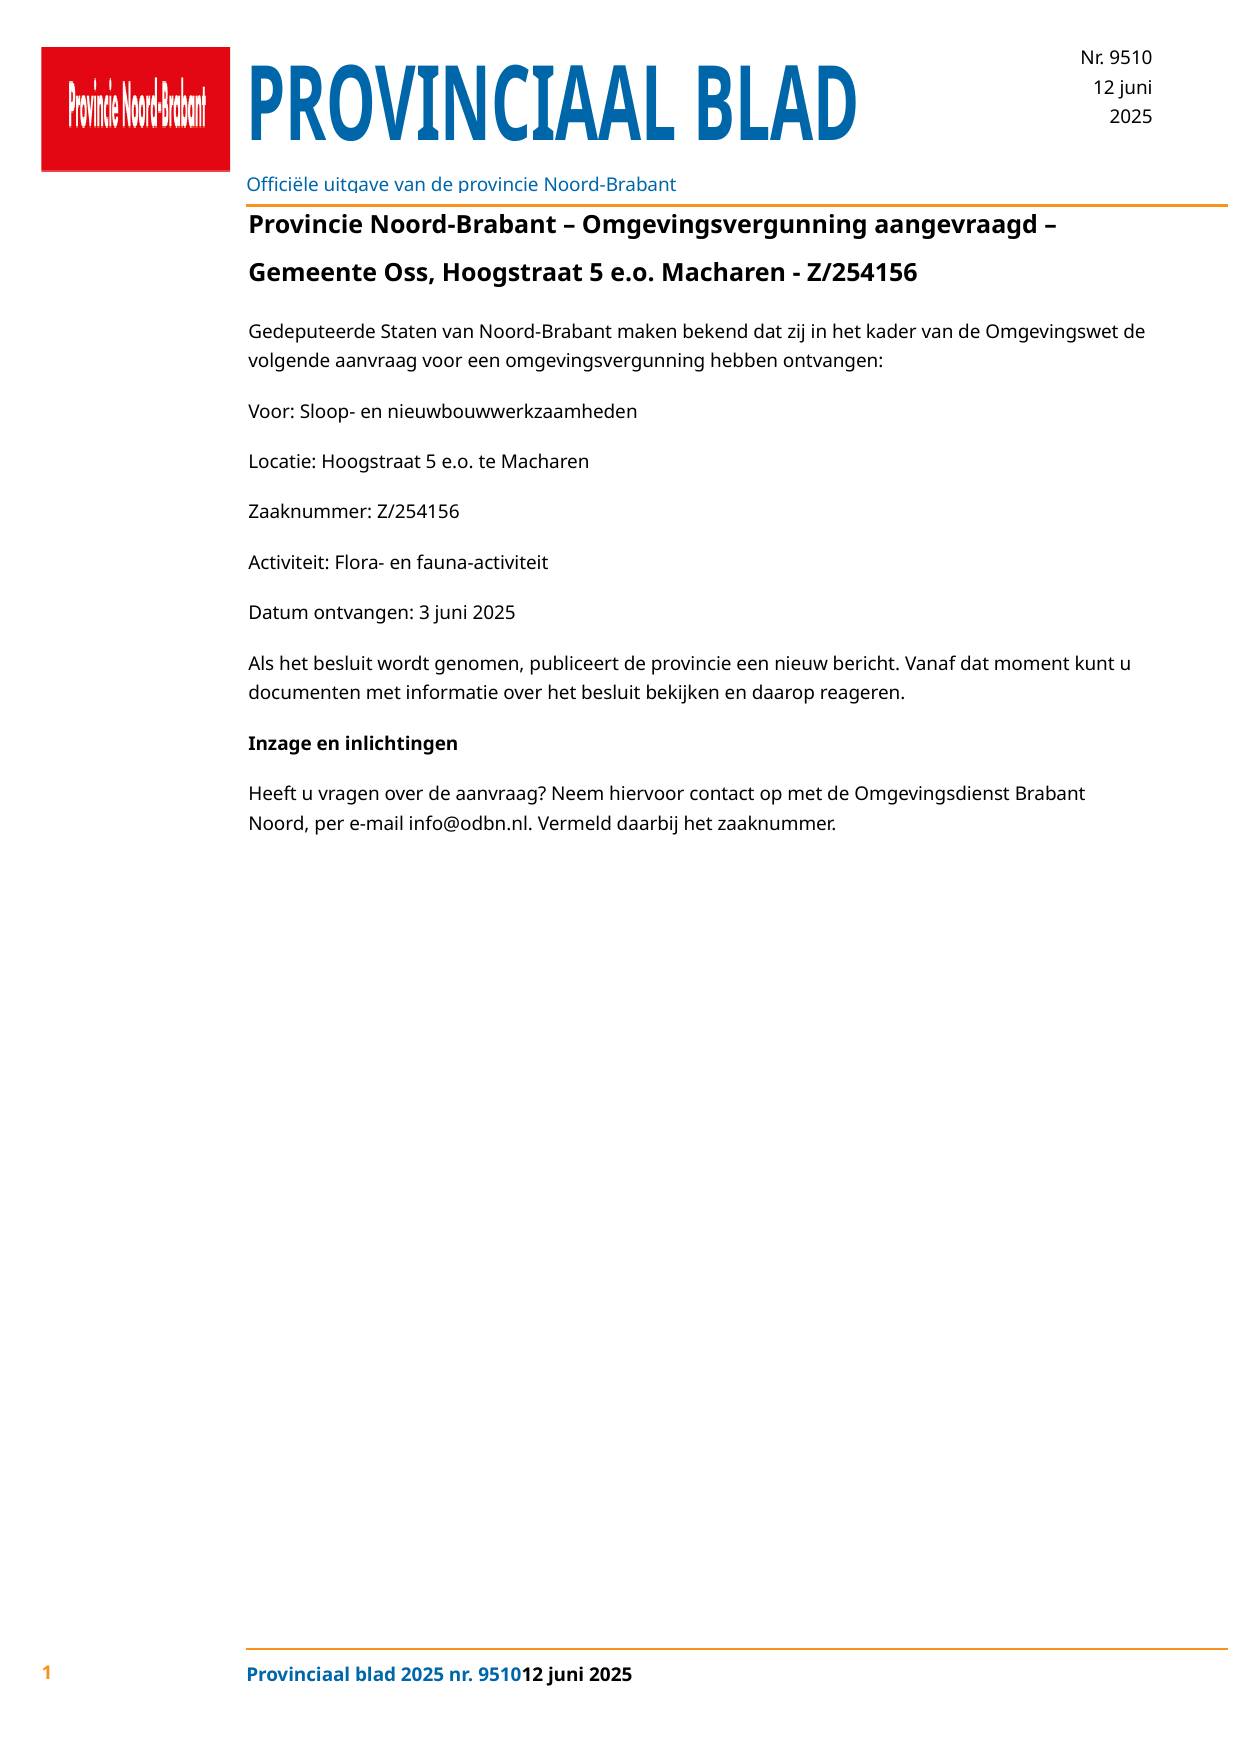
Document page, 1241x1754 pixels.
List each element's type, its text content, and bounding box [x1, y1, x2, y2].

text Zaaknummer: Z/254156 [248, 499, 1152, 524]
text Heeft u vragen over de aanvraag? Neem hiervoor contact op met de Omgevingsdienst Brabant Noord, per e-mail info@odbn.nl. Vermeld daarbij het zaaknummer. [248, 780, 1152, 836]
text Locatie: Hoogstraat 5 e.o. te Macharen [248, 448, 1152, 474]
text Activiteit: Flora- en fauna-activiteit [248, 549, 1152, 575]
text Als het besluit wordt genomen, publiceert de provincie een nieuw bericht. Vanaf dat moment kunt u documenten met informatie over het besluit bekijken en daarop reageren. [248, 650, 1152, 705]
text Datum ontvangen: 3 juni 2025 [248, 599, 1152, 625]
text Gedeputeerde Staten van Noord-Brabant maken bekend dat zij in het kader van de Omgevingswet de volgende aanvraag voor een omgevingsvergunning hebben ontvangen: [248, 318, 1152, 373]
picture [41, 47, 231, 172]
text Voor: Sloop- en nieuwbouwwerkzaamheden [248, 398, 1152, 424]
text Inzage en inlichtingen [248, 730, 1152, 756]
text Provincie Noord-Brabant – Omgevingsvergunning aangevraagd – Gemeente Oss, Hoogstraat 5 e.o. Macharen - Z/254156 [248, 207, 1152, 288]
